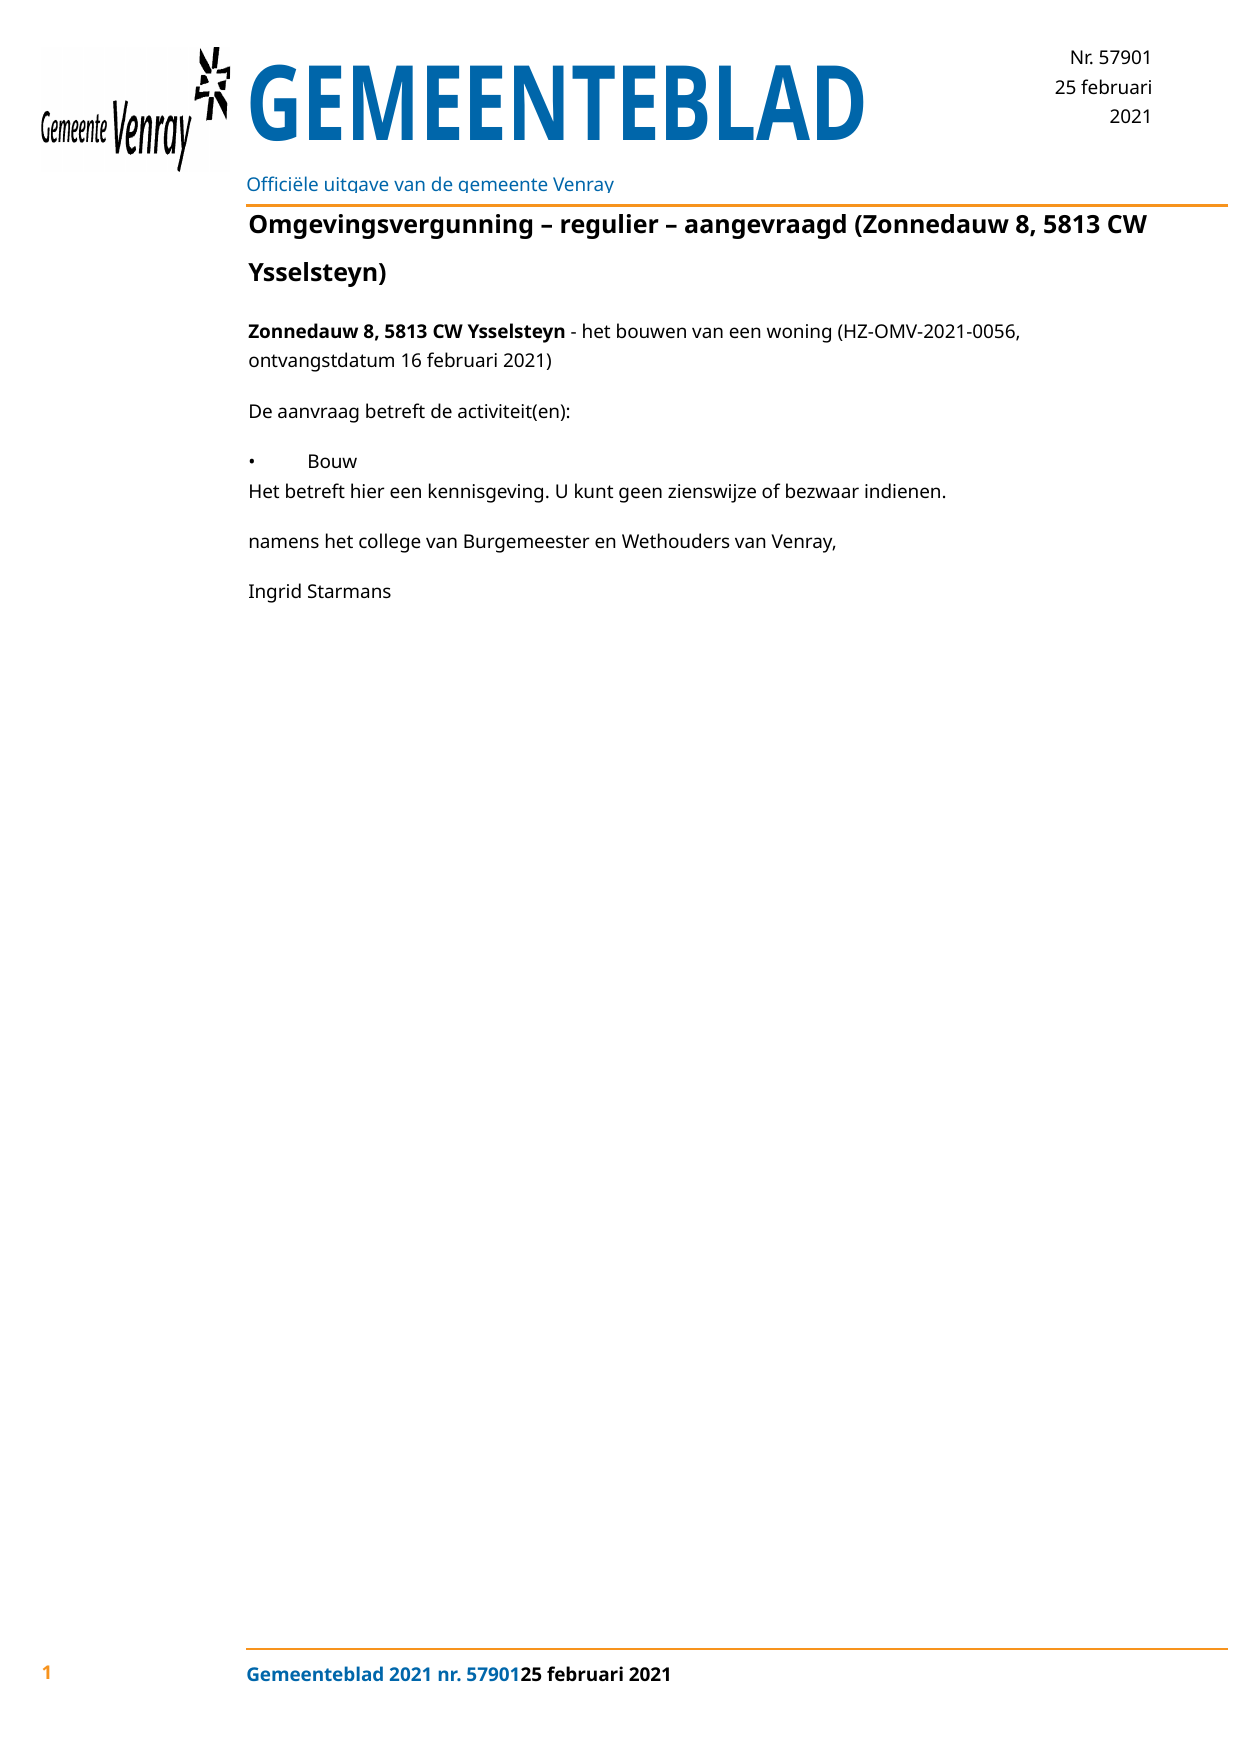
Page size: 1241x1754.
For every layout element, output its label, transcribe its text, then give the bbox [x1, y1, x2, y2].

text Het betreft hier een kennisgeving. U kunt geen zienswijze of bezwaar indienen. [248, 478, 1152, 504]
list Bouw [248, 448, 1152, 474]
text Omgevingsvergunning – regulier – aangevraagd (Zonnedauw 8, 5813 CW Ysselsteyn) [248, 207, 1152, 288]
text namens het college van Burgemeester en Wethouders van Venray, [248, 528, 1152, 554]
text Zonnedauw 8, 5813 CW Ysselsteyn - het bouwen van een woning (HZ-OMV-2021-0056, ontvangstdatum 16 februari 2021) [248, 318, 1152, 373]
picture [41, 47, 231, 172]
text Ingrid Starmans [248, 579, 1152, 604]
text De aanvraag betreft de activiteit(en): [248, 398, 1152, 424]
